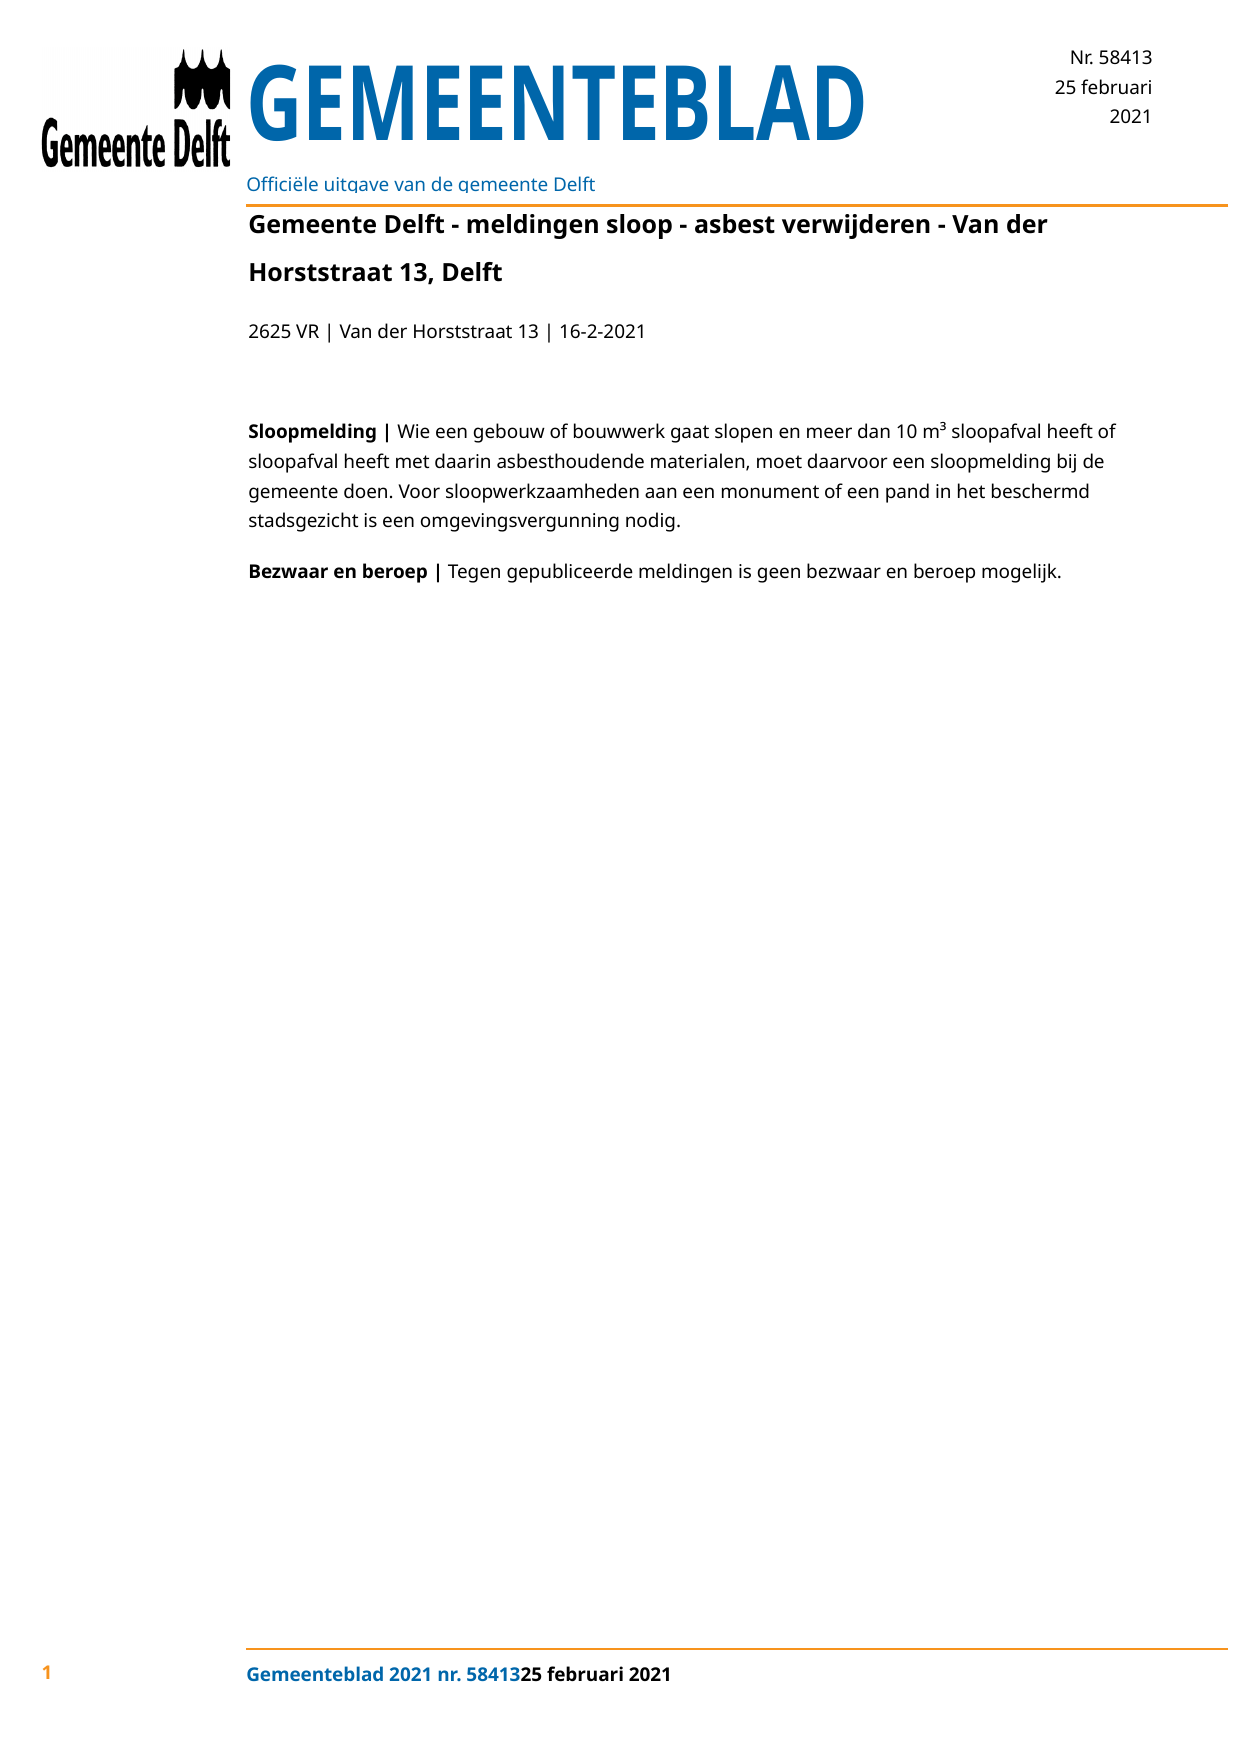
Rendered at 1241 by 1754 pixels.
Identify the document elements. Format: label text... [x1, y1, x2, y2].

text 2625 VR | Van der Horststraat 13 | 16-2-2021 [248, 318, 1152, 344]
text Bezwaar en beroep | Tegen gepubliceerde meldingen is geen bezwaar en beroep mogelijk. [248, 558, 1152, 584]
text Sloopmelding | Wie een gebouw of bouwwerk gaat slopen en meer dan 10 m³ sloopafval heeft of sloopafval heeft met daarin asbesthoudende materialen, moet daarvoor een sloopmelding bij de gemeente doen. Voor sloopwerkzaamheden aan een monument of een pand in het beschermd stadsgezicht is een omgevingsvergunning nodig. [248, 419, 1152, 533]
text Gemeente Delft - meldingen sloop - asbest verwijderen - Van der Horststraat 13, Delft [248, 207, 1152, 288]
picture [41, 47, 231, 172]
